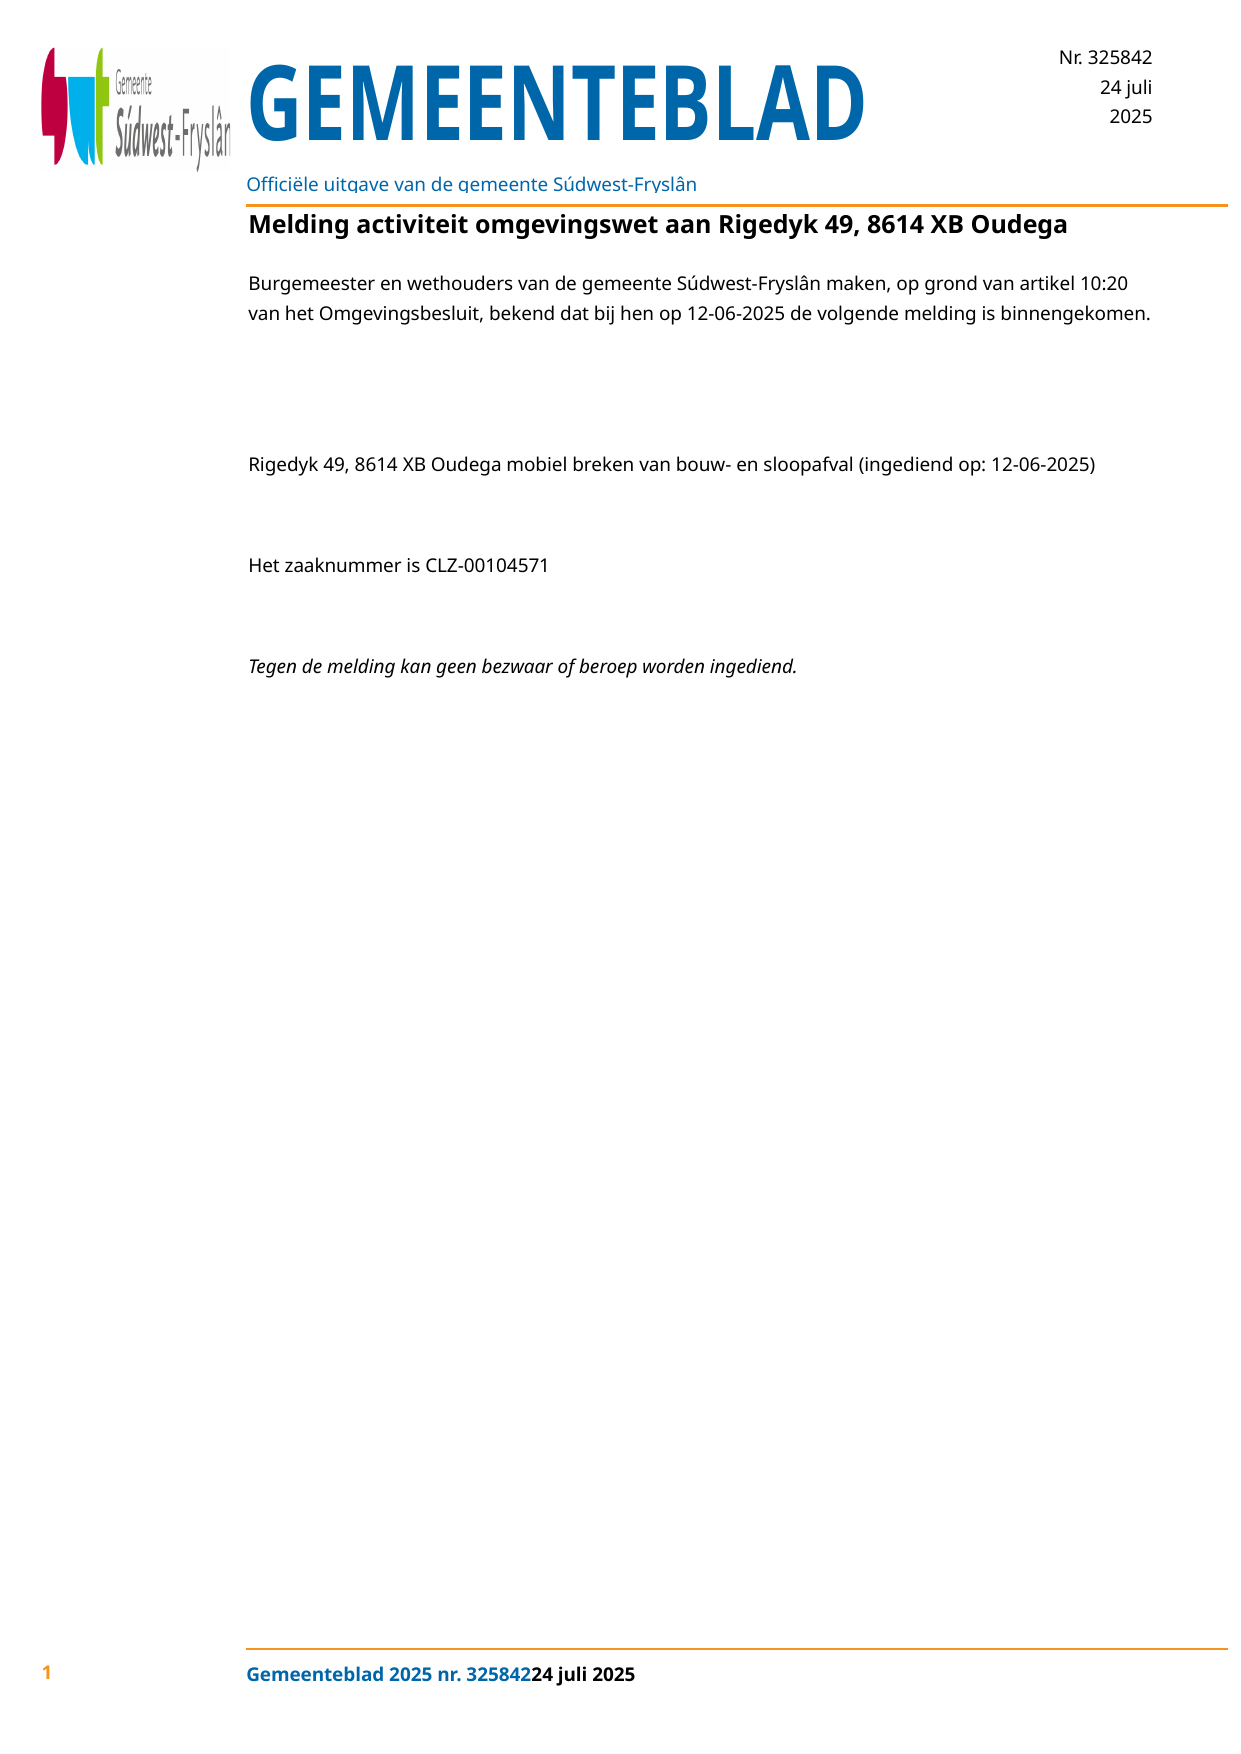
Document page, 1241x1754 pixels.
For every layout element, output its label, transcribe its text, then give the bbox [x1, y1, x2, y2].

text Het zaaknummer is CLZ-00104571 [248, 552, 1152, 578]
text Rigedyk 49, 8614 XB Oudega mobiel breken van bouw- en sloopafval (ingediend op: 12-06-2025) [248, 451, 1152, 477]
text Melding activiteit omgevingswet aan Rigedyk 49, 8614 XB Oudega [248, 207, 1152, 241]
text Burgemeester en wethouders van de gemeente Súdwest-Fryslân maken, op grond van artikel 10:20 van het Omgevingsbesluit, bekend dat bij hen op 12-06-2025 de volgende melding is binnengekomen. [248, 270, 1152, 326]
picture [41, 47, 231, 172]
text Tegen de melding kan geen bezwaar of beroep worden ingediend. [248, 653, 1152, 678]
